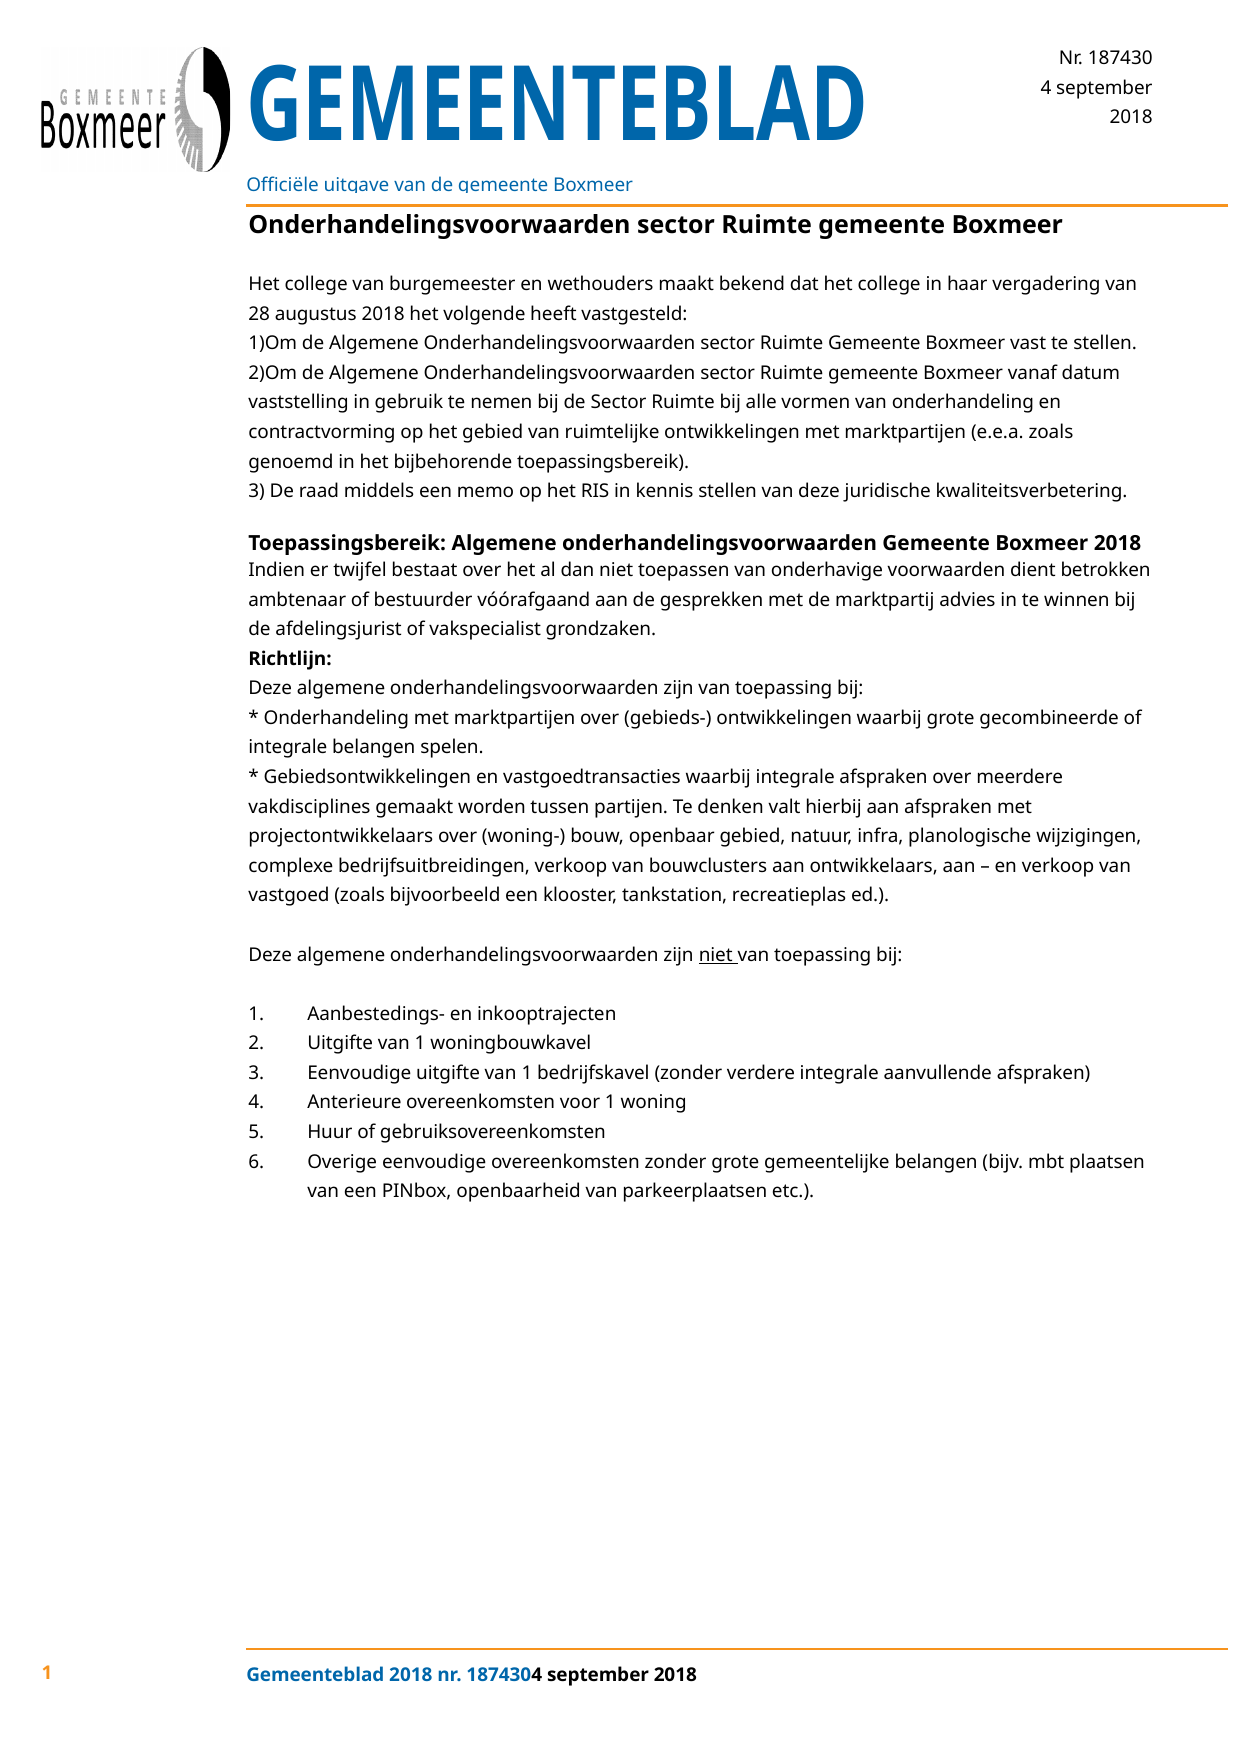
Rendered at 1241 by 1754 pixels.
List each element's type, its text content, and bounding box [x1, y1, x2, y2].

text * Gebiedsontwikkelingen en vastgoedtransacties waarbij integrale afspraken over meerdere vakdisciplines gemaakt worden tussen partijen. Te denken valt hierbij aan afspraken met projectontwikkelaars over (woning-) bouw, openbaar gebied, natuur, infra, planologische wijzigingen, complexe bedrijfsuitbreidingen, verkoop van bouwclusters aan ontwikkelaars, aan – en verkoop van vastgoed (zoals bijvoorbeeld een klooster, tankstation, recreatieplas ed.). [248, 763, 1152, 907]
text 3) De raad middels een memo op het RIS in kennis stellen van deze juridische kwaliteitsverbetering. [248, 477, 1152, 503]
text 2)Om de Algemene Onderhandelingsvoorwaarden sector Ruimte gemeente Boxmeer vanaf datum vaststelling in gebruik te nemen bij de Sector Ruimte bij alle vormen van onderhandeling en contractvorming op het gebied van ruimtelijke ontwikkelingen met marktpartijen (e.e.a. zoals genoemd in het bijbehorende toepassingsbereik). [248, 359, 1152, 473]
picture [41, 47, 231, 172]
text Richtlijn: [248, 645, 1152, 671]
text Onderhandelingsvoorwaarden sector Ruimte gemeente Boxmeer [248, 207, 1152, 241]
list Overige eenvoudige overeenkomsten zonder grote gemeentelijke belangen (bijv. mbt plaatsen van een PINbox, openbaarheid van parkeerplaatsen etc.). [248, 1148, 1152, 1203]
text 1)Om de Algemene Onderhandelingsvoorwaarden sector Ruimte Gemeente Boxmeer vast te stellen. [248, 329, 1152, 355]
list Aanbestedings- en inkooptrajecten [248, 1000, 1152, 1026]
list Huur of gebruiksovereenkomsten [248, 1118, 1152, 1144]
text Deze algemene onderhandelingsvoorwaarden zijn niet van toepassing bij: [248, 941, 1152, 967]
text Het college van burgemeester en wethouders maakt bekend dat het college in haar vergadering van 28 augustus 2018 het volgende heeft vastgesteld: [248, 270, 1152, 326]
list Uitgifte van 1 woningbouwkavel [248, 1029, 1152, 1055]
text Deze algemene onderhandelingsvoorwaarden zijn van toepassing bij: [248, 674, 1152, 700]
list Eenvoudige uitgifte van 1 bedrijfskavel (zonder verdere integrale aanvullende afspraken) [248, 1059, 1152, 1085]
text Toepassingsbereik: Algemene onderhandelingsvoorwaarden Gemeente Boxmeer 2018 [248, 528, 1152, 556]
list Anterieure overeenkomsten voor 1 woning [248, 1089, 1152, 1114]
text Indien er twijfel bestaat over het al dan niet toepassen van onderhavige voorwaarden dient betrokken ambtenaar of bestuurder vóórafgaand aan de gesprekken met de marktpartij advies in te winnen bij de afdelingsjurist of vakspecialist grondzaken. [248, 556, 1152, 641]
text * Onderhandeling met marktpartijen over (gebieds-) ontwikkelingen waarbij grote gecombineerde of integrale belangen spelen. [248, 704, 1152, 759]
